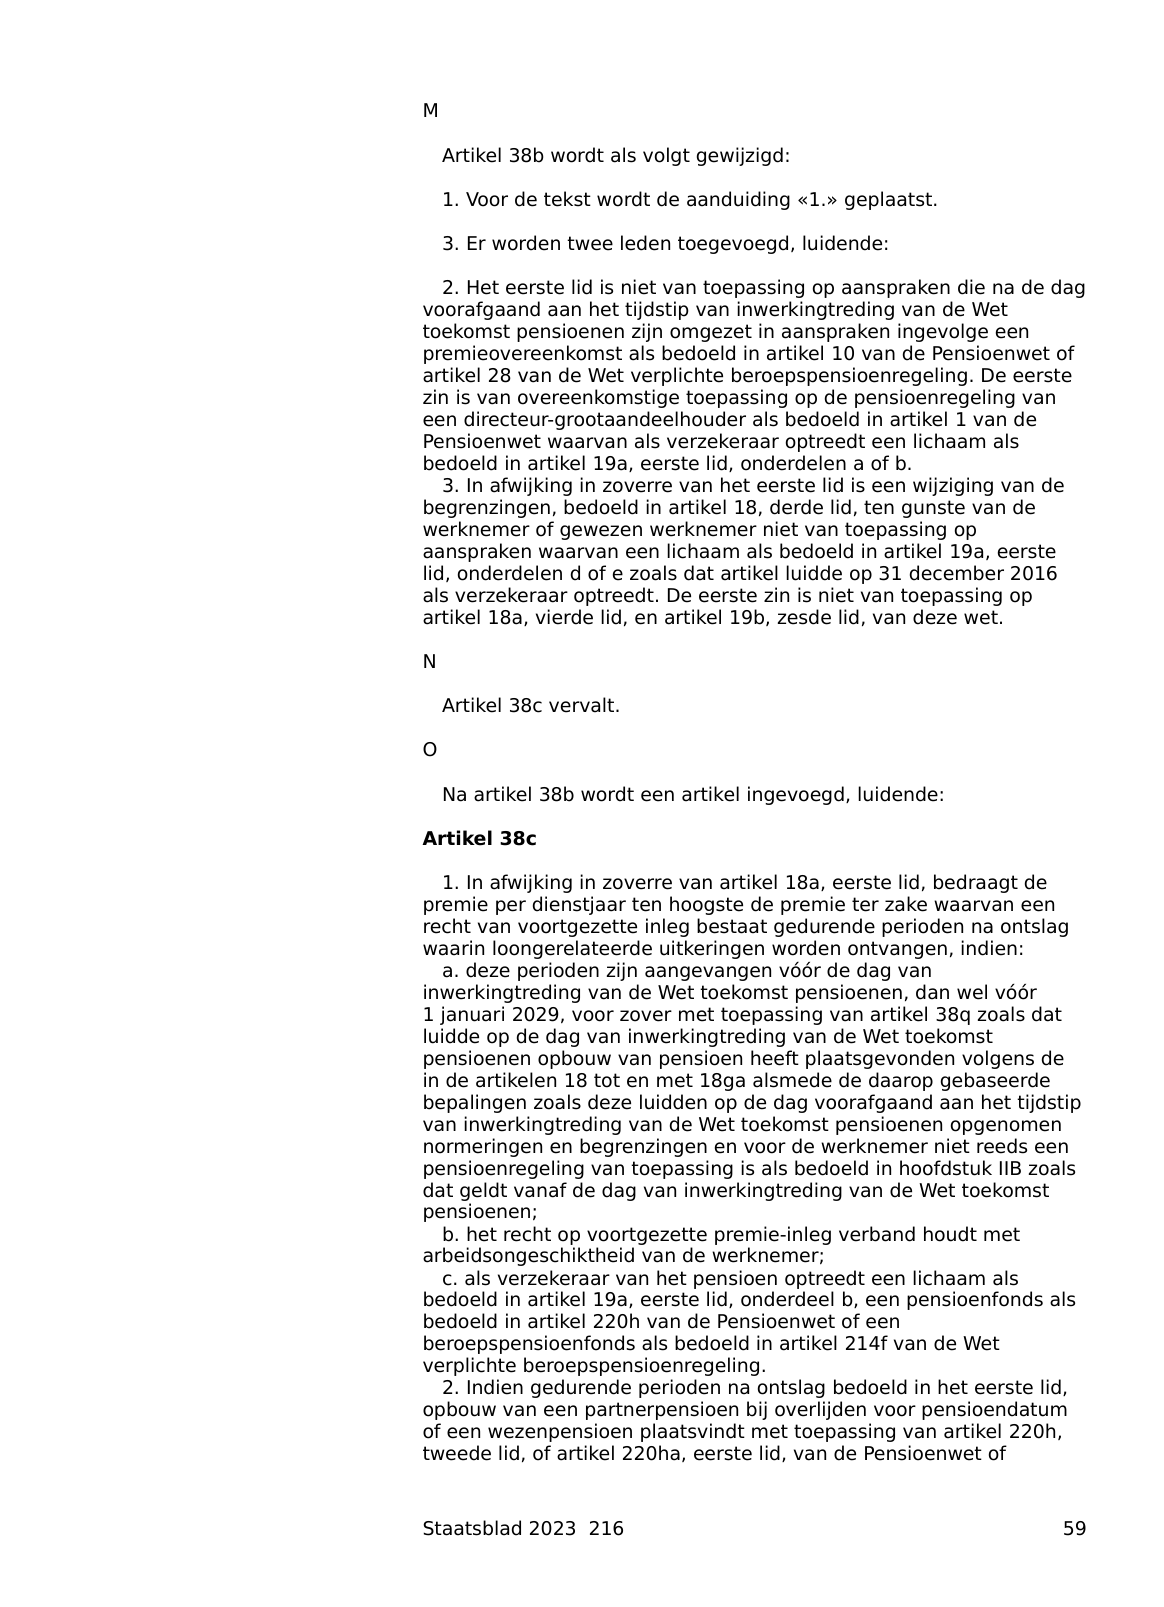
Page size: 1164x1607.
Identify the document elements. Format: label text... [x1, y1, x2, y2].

text c. als verzekeraar van het pensioen optreedt een lichaam als bedoeld in artikel 19a, eerste lid, onderdeel b, een pensioenfonds als bedoeld in artikel 220h van de Pensioenwet of een beroepspensioenfonds als bedoeld in artikel 214f van de Wet verplichte beroepspensioenregeling. [422, 1267, 1087, 1377]
text Artikel 38c vervalt. [422, 695, 1087, 717]
text 1. Voor de tekst wordt de aanduiding «1.» geplaatst. [422, 189, 1087, 211]
text 3. In afwijking in zoverre van het eerste lid is een wijziging van de begrenzingen, bedoeld in artikel 18, derde lid, ten gunste van de werknemer of gewezen werknemer niet van toepassing op aanspraken waarvan een lichaam als bedoeld in artikel 19a, eerste lid, onderdelen d of e zoals dat artikel luidde op 31 december 2016 als verzekeraar optreedt. De eerste zin is niet van toepassing op artikel 18a, vierde lid, en artikel 19b, zesde lid, van deze wet. [422, 475, 1087, 629]
text b. het recht op voortgezette premie-inleg verband houdt met arbeidsongeschiktheid van de werknemer; [422, 1223, 1087, 1267]
text Artikel 38b wordt als volgt gewijzigd: [422, 144, 1087, 167]
text 1. In afwijking in zoverre van artikel 18a, eerste lid, bedraagt de premie per dienstjaar ten hoogste de premie ter zake waarvan een recht van voortgezette inleg bestaat gedurende perioden na ontslag waarin loongerelateerde uitkeringen worden ontvangen, indien: [422, 872, 1087, 960]
subtitle Artikel 38c [422, 828, 1087, 849]
text M [422, 100, 1087, 122]
text Na artikel 38b wordt een artikel ingevoegd, luidende: [422, 783, 1087, 805]
text a. deze perioden zijn aangevangen vóór de dag van inwerkingtreding van de Wet toekomst pensioenen, dan wel vóór 1 januari 2029, voor zover met toepassing van artikel 38q zoals dat luidde op de dag van inwerkingtreding van de Wet toekomst pensioenen opbouw van pensioen heeft plaatsgevonden volgens de in de artikelen 18 tot en met 18ga alsmede de daarop gebaseerde bepalingen zoals deze luidden op de dag voorafgaand aan het tijdstip van inwerkingtreding van de Wet toekomst pensioenen opgenomen normeringen en begrenzingen en voor de werknemer niet reeds een pensioenregeling van toepassing is als bedoeld in hoofdstuk IIB zoals dat geldt vanaf de dag van inwerkingtreding van de Wet toekomst pensioenen; [422, 960, 1087, 1223]
text 2. Indien gedurende perioden na ontslag bedoeld in het eerste lid, opbouw van een partnerpensioen bij overlijden voor pensioendatum of een wezenpensioen plaatsvindt met toepassing van artikel 220h, tweede lid, of artikel 220ha, eerste lid, van de Pensioenwet of [422, 1377, 1087, 1465]
text O [422, 739, 1087, 761]
text 3. Er worden twee leden toegevoegd, luidende: [422, 233, 1087, 255]
text N [422, 651, 1087, 673]
text 2. Het eerste lid is niet van toepassing op aanspraken die na de dag voorafgaand aan het tijdstip van inwerkingtreding van de Wet toekomst pensioenen zijn omgezet in aanspraken ingevolge een premieovereenkomst als bedoeld in artikel 10 van de Pensioenwet of artikel 28 van de Wet verplichte beroepspensioenregeling. De eerste zin is van overeenkomstige toepassing op de pensioenregeling van een directeur-grootaandeelhouder als bedoeld in artikel 1 van de Pensioenwet waarvan als verzekeraar optreedt een lichaam als bedoeld in artikel 19a, eerste lid, onderdelen a of b. [422, 277, 1087, 475]
